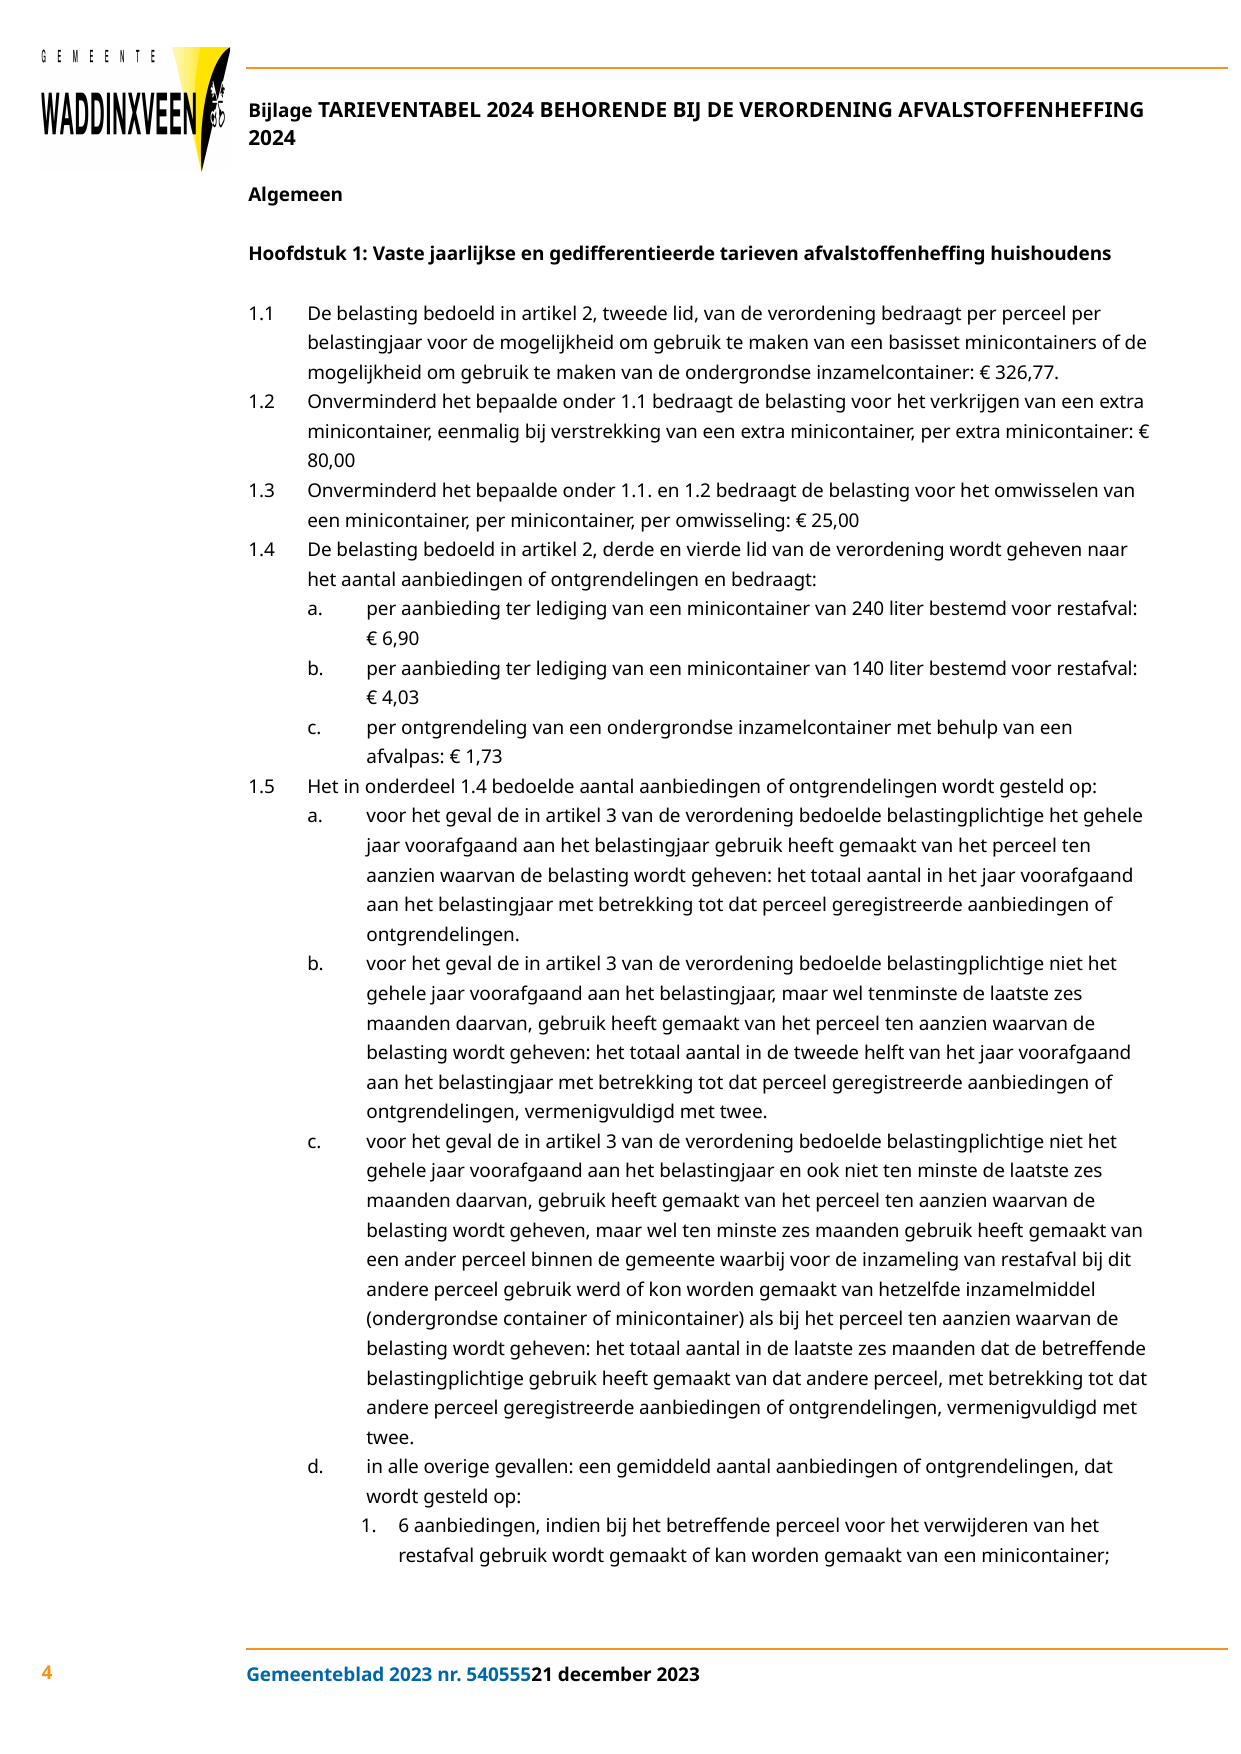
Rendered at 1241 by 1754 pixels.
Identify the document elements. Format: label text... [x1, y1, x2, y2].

list in alle overige gevallen: een gemiddeld aantal aanbiedingen of ontgrendelingen, dat wordt gesteld op: [307, 1453, 1152, 1509]
list per aanbieding ter lediging van een minicontainer van 240 liter bestemd voor restafval: € 6,90 [307, 596, 1152, 651]
list Onverminderd het bepaalde onder 1.1 bedraagt de belasting voor het verkrijgen van een extra minicontainer, eenmalig bij verstrekking van een extra minicontainer, per extra minicontainer: € 80,00 [248, 388, 1152, 473]
list Onverminderd het bepaalde onder 1.1. en 1.2 bedraagt de belasting voor het omwisselen van een minicontainer, per minicontainer, per omwisseling: € 25,00 [248, 477, 1152, 532]
list voor het geval de in artikel 3 van de verordening bedoelde belastingplichtige niet het gehele jaar voorafgaand aan het belastingjaar, maar wel tenminste de laatste zes maanden daarvan, gebruik heeft gemaakt van het perceel ten aanzien waarvan de belasting wordt geheven: het totaal aantal in de tweede helft van het jaar voorafgaand aan het belastingjaar met betrekking tot dat perceel geregistreerde aanbiedingen of ontgrendelingen, vermenigvuldigd met twee. [307, 951, 1152, 1124]
list per ontgrendeling van een ondergrondse inzamelcontainer met behulp van een afvalpas: € 1,73 [307, 714, 1152, 769]
list 6 aanbiedingen, indien bij het betreffende perceel voor het verwijderen van het restafval gebruik wordt gemaakt of kan worden gemaakt van een minicontainer; [361, 1513, 1152, 1568]
text Bijlage TARIEVENTABEL 2024 BEHORENDE BIJ DE VERORDENING AFVALSTOFFENHEFFING 2024 [248, 95, 1152, 152]
picture [41, 47, 231, 172]
text Algemeen [248, 181, 1152, 207]
list voor het geval de in artikel 3 van de verordening bedoelde belastingplichtige het gehele jaar voorafgaand aan het belastingjaar gebruik heeft gemaakt van het perceel ten aanzien waarvan de belasting wordt geheven: het totaal aantal in het jaar voorafgaand aan het belastingjaar met betrekking tot dat perceel geregistreerde aanbiedingen of ontgrendelingen. [307, 803, 1152, 947]
text Hoofdstuk 1: Vaste jaarlijkse en gedifferentieerde tarieven afvalstoffenheffing huishoudens [248, 241, 1152, 266]
list voor het geval de in artikel 3 van de verordening bedoelde belastingplichtige niet het gehele jaar voorafgaand aan het belastingjaar en ook niet ten minste de laatste zes maanden daarvan, gebruik heeft gemaakt van het perceel ten aanzien waarvan de belasting wordt geheven, maar wel ten minste zes maanden gebruik heeft gemaakt van een ander perceel binnen de gemeente waarbij voor de inzameling van restafval bij dit andere perceel gebruik werd of kon worden gemaakt van hetzelfde inzamelmiddel (ondergrondse container of minicontainer) als bij het perceel ten aanzien waarvan de belasting wordt geheven: het totaal aantal in de laatste zes maanden dat de betreffende belastingplichtige gebruik heeft gemaakt van dat andere perceel, met betrekking tot dat andere perceel geregistreerde aanbiedingen of ontgrendelingen, vermenigvuldigd met twee. [307, 1128, 1152, 1449]
list De belasting bedoeld in artikel 2, tweede lid, van de verordening bedraagt per perceel per belastingjaar voor de mogelijkheid om gebruik te maken van een basisset minicontainers of de mogelijkheid om gebruik te maken van de ondergrondse inzamelcontainer: € 326,77. [248, 300, 1152, 384]
list Het in onderdeel 1.4 bedoelde aantal aanbiedingen of ontgrendelingen wordt gesteld op: [248, 773, 1152, 799]
list per aanbieding ter lediging van een minicontainer van 140 liter bestemd voor restafval: € 4,03 [307, 655, 1152, 710]
list De belasting bedoeld in artikel 2, derde en vierde lid van de verordening wordt geheven naar het aantal aanbiedingen of ontgrendelingen en bedraagt: [248, 536, 1152, 592]
